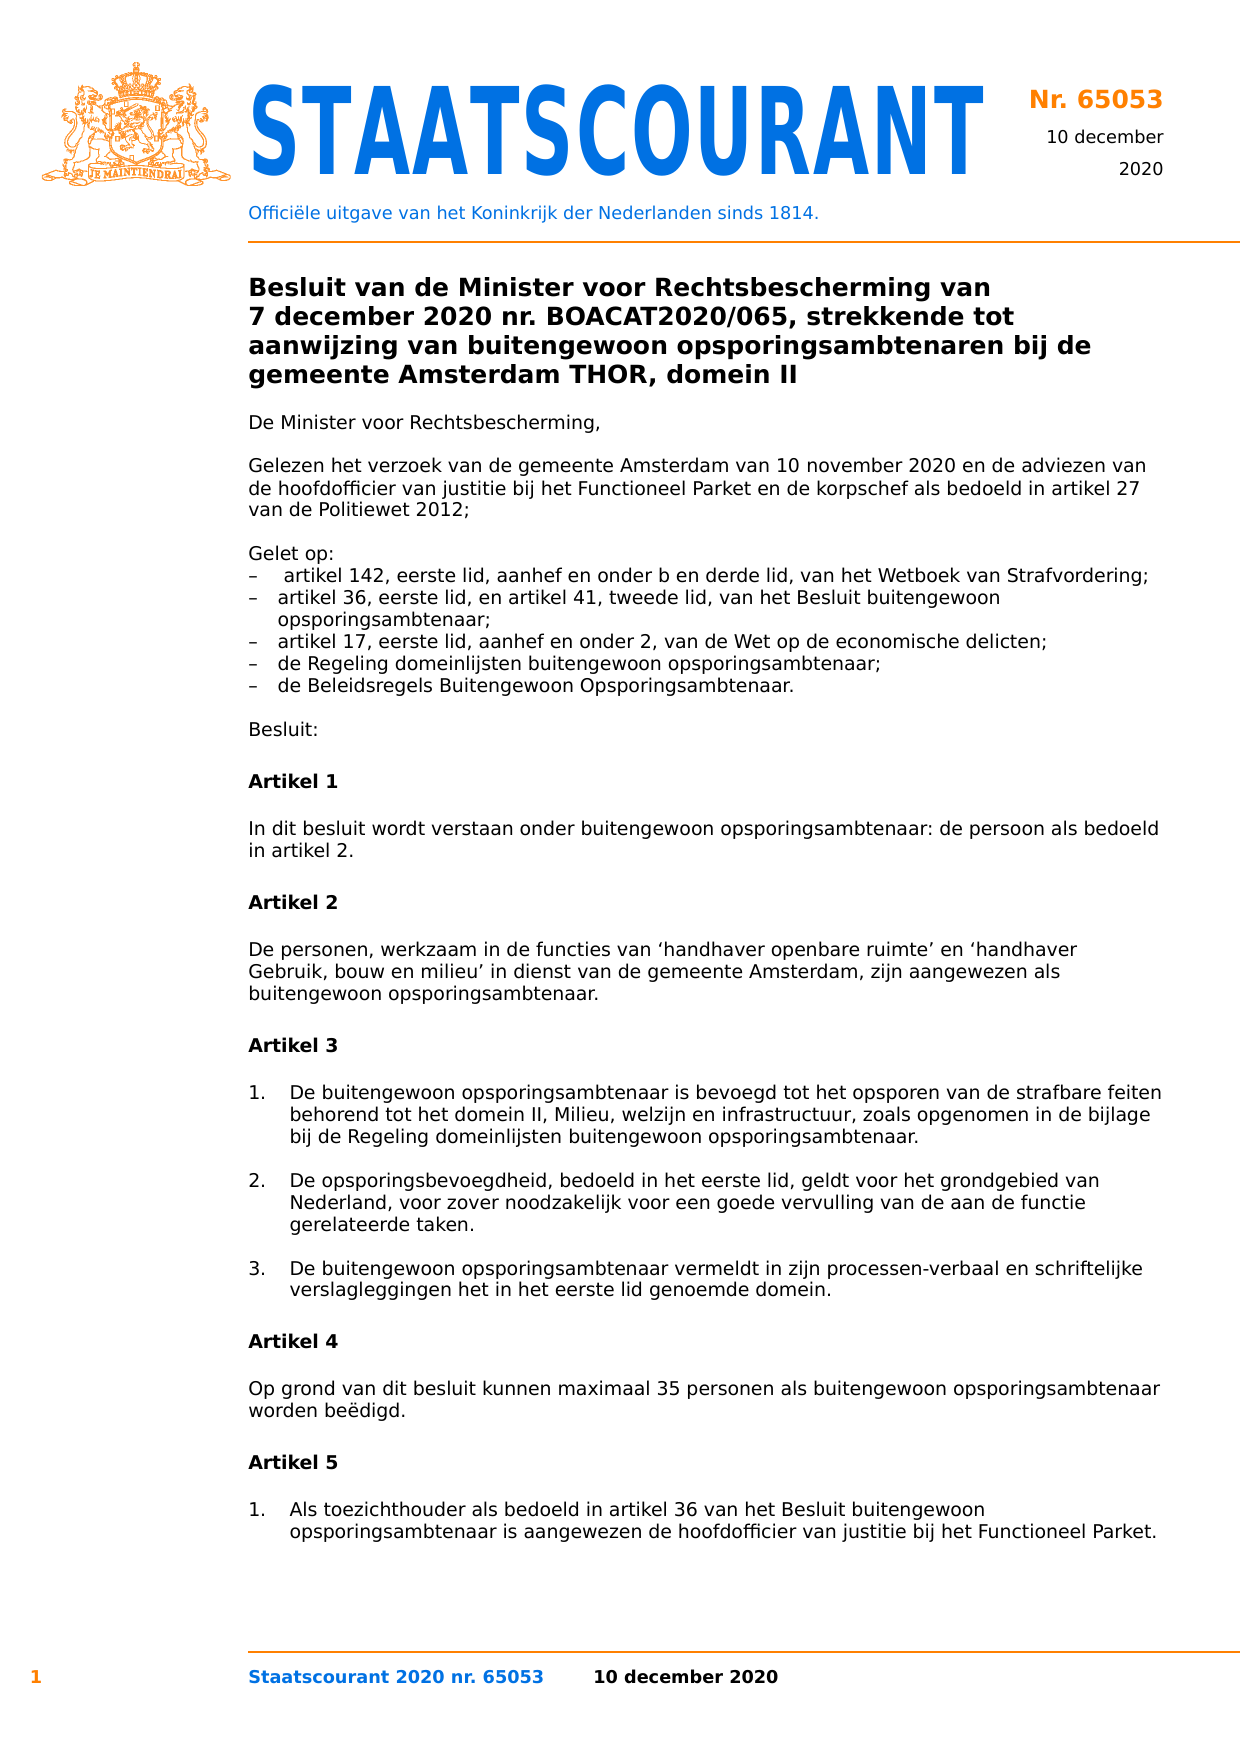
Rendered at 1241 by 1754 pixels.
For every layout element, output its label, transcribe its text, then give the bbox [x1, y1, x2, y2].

table_header [25, 62, 248, 241]
text Op grond van dit besluit kunnen maximaal 35 personen als buitengewoon opsporingsambtenaar worden beëdigd. [248, 1378, 1163, 1422]
text Gelezen het verzoek van de gemeente Amsterdam van 10 november 2020 en de adviezen van de hoofdofficier van justitie bij het Functioneel Parket en de korpschef als bedoeld in artikel 27 van de Politiewet 2012; [248, 455, 1163, 521]
text 3. De buitengewoon opsporingsambtenaar vermeldt in zijn processen-verbaal en schriftelijke verslagleggingen het in het eerste lid genoemde domein. [248, 1257, 1163, 1301]
table_cell 10 december [998, 121, 1240, 153]
subtitle Besluit van de Minister voor Rechtsbescherming van 7 december 2020 nr. BOACAT2020/065, strekkende tot aanwijzing van buitengewoon opsporingsambtenaren bij de gemeente Amsterdam THOR, domein II [248, 273, 1163, 390]
table_cell Officiële uitgave van het Koninkrijk der Nederlanden sinds 1814. [248, 203, 1240, 241]
subtitle Artikel 2 [248, 892, 1163, 914]
text 1. Als toezichthouder als bedoeld in artikel 36 van het Besluit buitengewoon opsporingsambtenaar is aangewezen de hoofdofficier van justitie bij het Functioneel Parket. [248, 1499, 1163, 1543]
text In dit besluit wordt verstaan onder buitengewoon opsporingsambtenaar: de persoon als bedoeld in artikel 2. [248, 818, 1163, 862]
text – de Beleidsregels Buitengewoon Opsporingsambtenaar. [248, 675, 1163, 697]
text Besluit: [248, 719, 1163, 741]
text – de Regeling domeinlijsten buitengewoon opsporingsambtenaar; [248, 653, 1163, 675]
text – artikel 36, eerste lid, en artikel 41, tweede lid, van het Besluit buitengewoon opsporingsambtenaar; [248, 587, 1163, 631]
picture [41, 62, 231, 186]
subtitle Artikel 4 [248, 1331, 1163, 1353]
text De Minister voor Rechtsbescherming, [248, 412, 1163, 433]
text – artikel 142, eerste lid, aanhef en onder b en derde lid, van het Wetboek van Strafvordering; [248, 565, 1163, 587]
text 2. De opsporingsbevoegdheid, bedoeld in het eerste lid, geldt voor het grondgebied van Nederland, voor zover noodzakelijk voor een goede vervulling van de aan de functie gerelateerde taken. [248, 1169, 1163, 1236]
text Gelet op: [248, 543, 1163, 565]
subtitle Artikel 3 [248, 1035, 1163, 1057]
text – artikel 17, eerste lid, aanhef en onder 2, van de Wet op de economische delicten; [248, 631, 1163, 653]
table_header Nr. 65053 [998, 62, 1240, 121]
subtitle Artikel 1 [248, 771, 1163, 793]
subtitle Artikel 5 [248, 1452, 1163, 1474]
text 1. De buitengewoon opsporingsambtenaar is bevoegd tot het opsporen van de strafbare feiten behorend tot het domein II, Milieu, welzijn en infrastructuur, zoals opgenomen in de bijlage bij de Regeling domeinlijsten buitengewoon opsporingsambtenaar. [248, 1082, 1163, 1148]
table_cell 2020 [998, 153, 1240, 203]
table_header STAATSCOURANT [248, 62, 998, 203]
text De personen, werkzaam in de functies van ‘handhaver openbare ruimte’ en ‘handhaver Gebruik, bouw en milieu’ in dienst van de gemeente Amsterdam, zijn aangewezen als buitengewoon opsporingsambtenaar. [248, 939, 1163, 1005]
